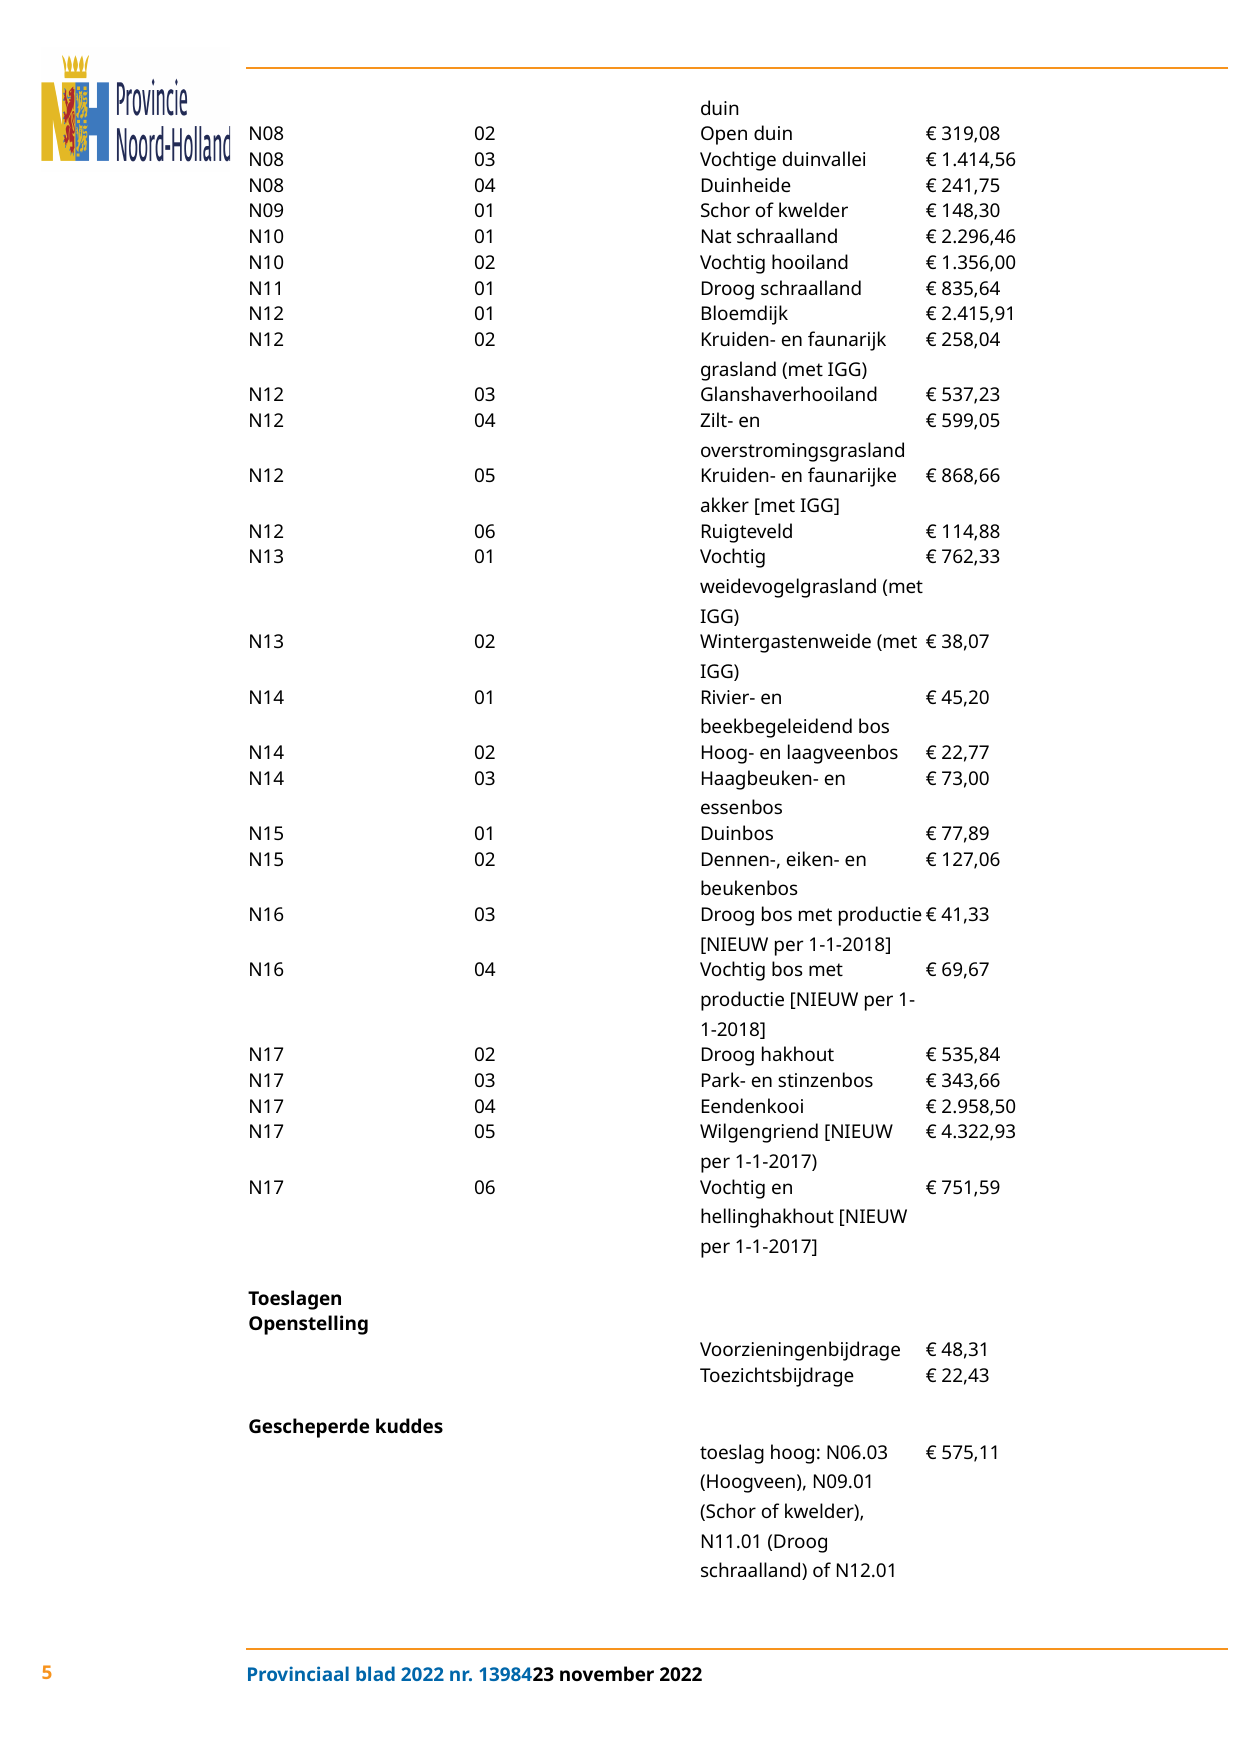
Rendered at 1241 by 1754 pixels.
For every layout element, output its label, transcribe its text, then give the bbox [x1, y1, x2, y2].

table_cell [926, 95, 1152, 121]
table_cell N16 [248, 957, 474, 1042]
table_cell Vochtig bos met productie [NIEUW per 1-1-2018] [700, 957, 926, 1042]
table_cell N08 [248, 172, 474, 198]
table_cell € 22,43 [926, 1362, 1152, 1388]
table_cell € 127,06 [926, 846, 1152, 901]
table_cell N14 [248, 765, 474, 820]
table_cell Droog bos met productie [NIEUW per 1-1-2018] [700, 901, 926, 957]
table_cell 03 [474, 382, 700, 407]
table_cell Haagbeuken- en essenbos [700, 765, 926, 820]
table_cell € 258,04 [926, 326, 1152, 382]
table_cell € 2.296,46 [926, 224, 1152, 249]
table_cell Gescheperde kuddes [248, 1413, 700, 1439]
picture [41, 47, 231, 172]
table_cell € 835,64 [926, 275, 1152, 301]
table_cell Dennen-, eiken- en beukenbos [700, 846, 926, 901]
table_cell Vochtig weidevogelgrasland (met IGG) [700, 544, 926, 629]
table_cell Eendenkooi [700, 1093, 926, 1119]
table_cell [248, 1336, 474, 1362]
table_cell 05 [474, 463, 700, 518]
table_cell Toezichtsbijdrage [700, 1362, 926, 1388]
table_cell N13 [248, 544, 474, 629]
table_cell € 537,23 [926, 382, 1152, 407]
table_cell N12 [248, 301, 474, 326]
table_cell € 535,84 [926, 1042, 1152, 1067]
table_cell Wintergastenweide (met IGG) [700, 629, 926, 684]
table_cell € 2.958,50 [926, 1093, 1152, 1119]
table_cell € 319,08 [926, 121, 1152, 146]
table_cell € 114,88 [926, 518, 1152, 544]
table_cell Wilgengriend [NIEUW per 1-1-2017) [700, 1119, 926, 1174]
table_cell Park- en stinzenbos [700, 1067, 926, 1093]
table_cell [700, 1285, 926, 1310]
table_cell N10 [248, 249, 474, 275]
table_cell N13 [248, 629, 474, 684]
table_cell N16 [248, 901, 474, 957]
table_cell Hoog- en laagveenbos [700, 739, 926, 765]
table_cell € 45,20 [926, 684, 1152, 739]
table_cell [248, 1388, 474, 1413]
table_cell N14 [248, 684, 474, 739]
table_cell 04 [474, 172, 700, 198]
table_cell 01 [474, 684, 700, 739]
table_cell 01 [474, 275, 700, 301]
table_cell Rivier- en beekbegeleidend bos [700, 684, 926, 739]
table_cell N09 [248, 198, 474, 223]
table_cell N15 [248, 846, 474, 901]
table_cell N17 [248, 1174, 474, 1259]
table_cell 02 [474, 1042, 700, 1067]
table_cell [700, 1259, 926, 1285]
table_cell Voorzieningenbijdrage [700, 1336, 926, 1362]
table_cell N17 [248, 1093, 474, 1119]
table_cell 03 [474, 146, 700, 172]
table_cell [248, 95, 474, 121]
table_cell N17 [248, 1067, 474, 1093]
table_cell 02 [474, 121, 700, 146]
table_cell [700, 1388, 926, 1413]
table_cell Glanshaverhooiland [700, 382, 926, 407]
table_cell Droog hakhout [700, 1042, 926, 1067]
table_cell Droog schraalland [700, 275, 926, 301]
table_cell [248, 1362, 474, 1388]
table_cell 06 [474, 1174, 700, 1259]
table_cell [926, 1259, 1152, 1285]
table_cell € 1.414,56 [926, 146, 1152, 172]
table_cell € 241,75 [926, 172, 1152, 198]
table_cell € 343,66 [926, 1067, 1152, 1093]
table_cell [474, 1362, 700, 1388]
table_cell [248, 1259, 474, 1285]
table_cell € 77,89 [926, 820, 1152, 846]
table_cell 03 [474, 901, 700, 957]
table_cell Zilt- en overstromingsgrasland [700, 408, 926, 463]
table_cell 02 [474, 629, 700, 684]
table_cell € 48,31 [926, 1336, 1152, 1362]
table_cell [926, 1413, 1152, 1439]
table_cell [248, 1439, 474, 1583]
table_cell N12 [248, 382, 474, 407]
table_cell N12 [248, 463, 474, 518]
table_cell 04 [474, 408, 700, 463]
table_cell 03 [474, 765, 700, 820]
table_cell € 751,59 [926, 1174, 1152, 1259]
table_cell 01 [474, 544, 700, 629]
table_cell N12 [248, 408, 474, 463]
table_cell [474, 95, 700, 121]
table_cell 01 [474, 301, 700, 326]
table_cell [926, 1285, 1152, 1310]
table_cell Kruiden- en faunarijke akker [met IGG] [700, 463, 926, 518]
table_cell € 38,07 [926, 629, 1152, 684]
table_cell Kruiden- en faunarijk grasland (met IGG) [700, 326, 926, 382]
table_cell 01 [474, 198, 700, 223]
table_cell N15 [248, 820, 474, 846]
table_cell 02 [474, 739, 700, 765]
table_cell N11 [248, 275, 474, 301]
table_cell [700, 1413, 926, 1439]
table_cell [474, 1259, 700, 1285]
table_cell € 1.356,00 [926, 249, 1152, 275]
table_cell Open duin [700, 121, 926, 146]
table_cell 05 [474, 1119, 700, 1174]
table_cell [474, 1439, 700, 1583]
table_cell N14 [248, 739, 474, 765]
table_cell € 69,67 [926, 957, 1152, 1042]
table_cell [926, 1310, 1152, 1336]
table_cell € 599,05 [926, 408, 1152, 463]
table_cell 04 [474, 1093, 700, 1119]
table_cell [700, 1310, 926, 1336]
table_cell [474, 1388, 700, 1413]
table_cell Vochtig hooiland [700, 249, 926, 275]
table_cell 02 [474, 846, 700, 901]
table_cell toeslag hoog: N06.03 (Hoogveen), N09.01 (Schor of kwelder), N11.01 (Droog schraalland) of N12.01 [700, 1439, 926, 1583]
table_cell 02 [474, 249, 700, 275]
table_cell N17 [248, 1119, 474, 1174]
table_cell € 2.415,91 [926, 301, 1152, 326]
table_cell Openstelling [248, 1310, 700, 1336]
table_cell 06 [474, 518, 700, 544]
table_cell Nat schraalland [700, 224, 926, 249]
table_cell duin [700, 95, 926, 121]
table_cell [926, 1388, 1152, 1413]
table_cell 02 [474, 326, 700, 382]
table_cell N12 [248, 518, 474, 544]
table_cell 01 [474, 820, 700, 846]
table_cell N08 [248, 146, 474, 172]
table_cell N08 [248, 121, 474, 146]
table_cell N12 [248, 326, 474, 382]
table_cell N17 [248, 1042, 474, 1067]
table_cell Schor of kwelder [700, 198, 926, 223]
table_cell € 73,00 [926, 765, 1152, 820]
table_cell Vochtige duinvallei [700, 146, 926, 172]
table_cell 04 [474, 957, 700, 1042]
table_cell [474, 1336, 700, 1362]
table_cell Bloemdijk [700, 301, 926, 326]
table_cell Duinheide [700, 172, 926, 198]
table_cell € 148,30 [926, 198, 1152, 223]
table_cell € 762,33 [926, 544, 1152, 629]
table_cell 01 [474, 224, 700, 249]
table_cell Ruigteveld [700, 518, 926, 544]
table_cell € 22,77 [926, 739, 1152, 765]
table_cell 03 [474, 1067, 700, 1093]
table_cell € 868,66 [926, 463, 1152, 518]
table_cell Toeslagen [248, 1285, 700, 1310]
table_cell € 41,33 [926, 901, 1152, 957]
table_cell € 4.322,93 [926, 1119, 1152, 1174]
table_cell Vochtig en hellinghakhout [NIEUW per 1-1-2017] [700, 1174, 926, 1259]
table_cell N10 [248, 224, 474, 249]
table_cell € 575,11 [926, 1439, 1152, 1583]
table_cell Duinbos [700, 820, 926, 846]
